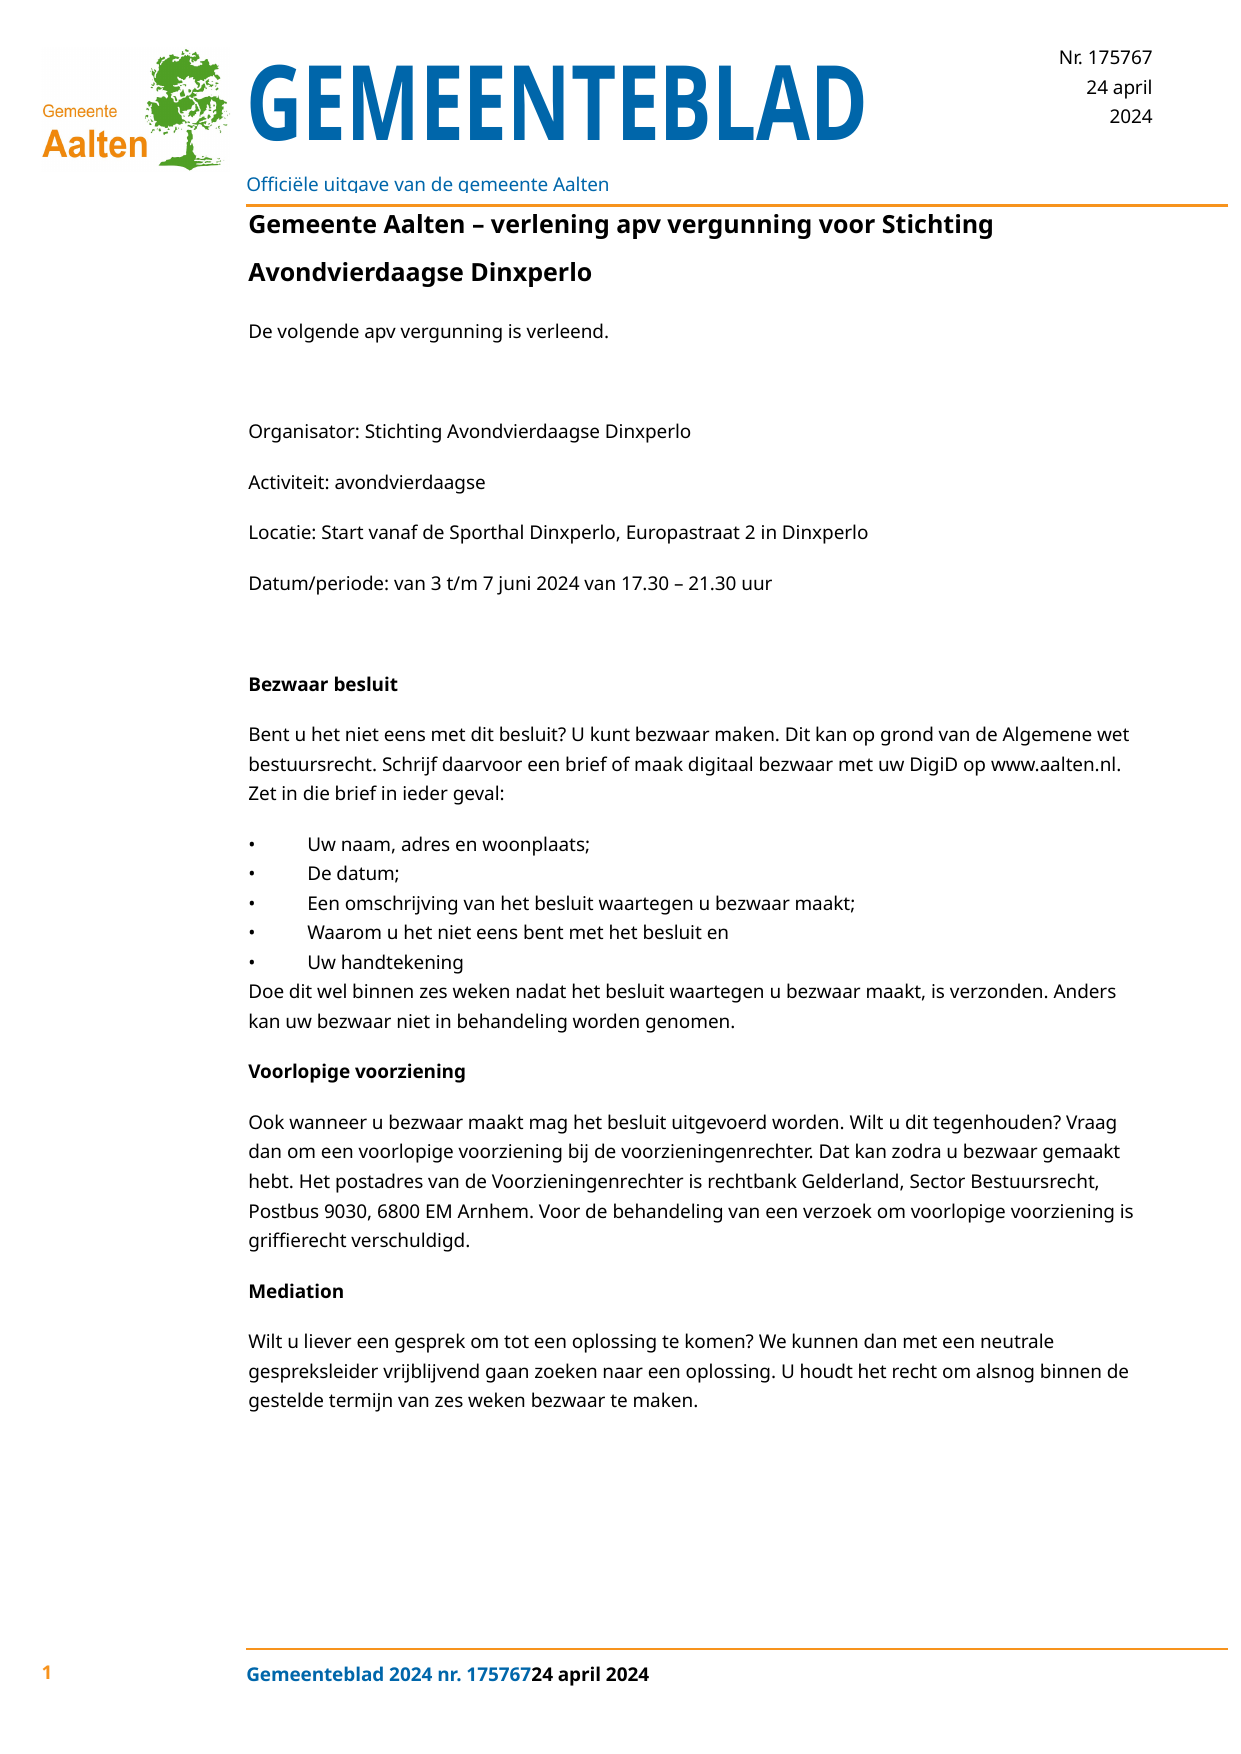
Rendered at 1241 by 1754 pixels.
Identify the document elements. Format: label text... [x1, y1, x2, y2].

text Wilt u liever een gesprek om tot een oplossing te komen? We kunnen dan met een neutrale gespreksleider vrijblijvend gaan zoeken naar een oplossing. U houdt het recht om alsnog binnen de gestelde termijn van zes weken bezwaar te maken. [248, 1328, 1152, 1413]
text De volgende apv vergunning is verleend. [248, 318, 1152, 344]
text Bezwaar besluit [248, 671, 1152, 697]
text Organisator: Stichting Avondvierdaagse Dinxperlo [248, 419, 1152, 444]
text Bent u het niet eens met dit besluit? U kunt bezwaar maken. Dit kan op grond van de Algemene wet bestuursrecht. Schrijf daarvoor een brief of maak digitaal bezwaar met uw DigiD op www.aalten.nl. Zet in die brief in ieder geval: [248, 721, 1152, 806]
text Datum/periode: van 3 t/m 7 juni 2024 van 17.30 – 21.30 uur [248, 570, 1152, 596]
text Gemeente Aalten – verlening apv vergunning voor Stichting Avondvierdaagse Dinxperlo [248, 207, 1152, 288]
text Mediation [248, 1278, 1152, 1304]
text Activiteit: avondvierdaagse [248, 469, 1152, 495]
list De datum; [248, 860, 1152, 886]
list Een omschrijving van het besluit waartegen u bezwaar maakt; [248, 890, 1152, 916]
text Voorlopige voorziening [248, 1059, 1152, 1084]
text Ook wanneer u bezwaar maakt mag het besluit uitgevoerd worden. Wilt u dit tegenhouden? Vraag dan om een voorlopige voorziening bij de voorzieningenrechter. Dat kan zodra u bezwaar gemaakt hebt. Het postadres van de Voorzieningenrechter is rechtbank Gelderland, Sector Bestuursrecht, Postbus 9030, 6800 EM Arnhem. Voor de behandeling van een verzoek om voorlopige voorziening is griffierecht verschuldigd. [248, 1109, 1152, 1253]
picture [41, 47, 231, 172]
list Uw handtekening [248, 949, 1152, 975]
text Doe dit wel binnen zes weken nadat het besluit waartegen u bezwaar maakt, is verzonden. Anders kan uw bezwaar niet in behandeling worden genomen. [248, 979, 1152, 1034]
list Waarom u het niet eens bent met het besluit en [248, 919, 1152, 945]
text Locatie: Start vanaf de Sporthal Dinxperlo, Europastraat 2 in Dinxperlo [248, 519, 1152, 545]
list Uw naam, adres en woonplaats; [248, 831, 1152, 857]
